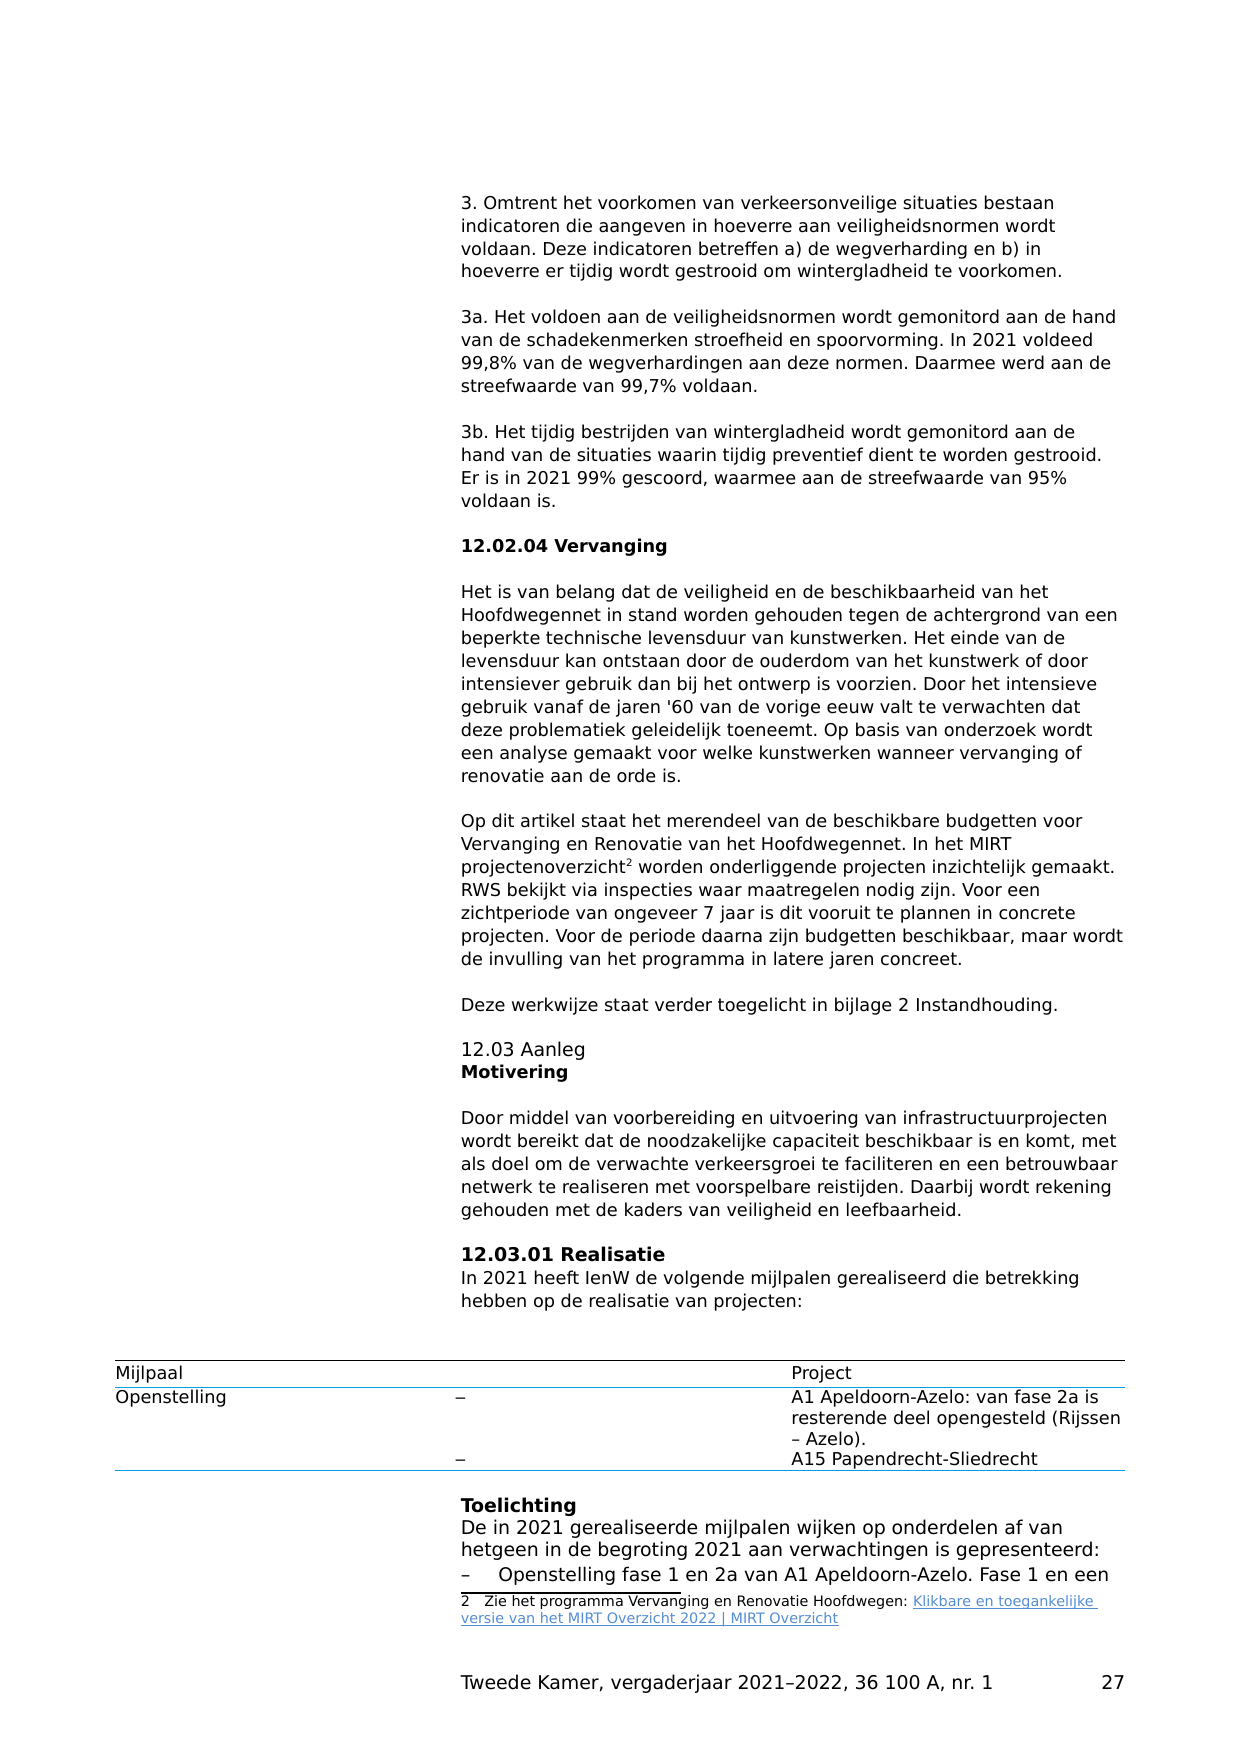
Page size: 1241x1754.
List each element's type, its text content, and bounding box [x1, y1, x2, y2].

table_cell Mijlpaal [115, 1361, 452, 1387]
table_cell Openstelling [115, 1388, 452, 1449]
table_cell A15 Papendrecht-Sliedrecht [788, 1449, 1125, 1470]
text Deze werkwijze staat verder toegelicht in bijlage 2 Instandhouding. [461, 993, 1125, 1016]
table_cell Project [788, 1361, 1125, 1387]
list Openstelling fase 1 en 2a van A1 Apeldoorn-Azelo. Fase 1 en een [461, 1561, 1125, 1586]
text 3b. Het tijdig bestrijden van wintergladheid wordt gemonitord aan de hand van de situaties waarin tijdig preventief dient te worden gestrooid. Er is in 2021 99% gescoord, waarmee aan de streefwaarde van 95% voldaan is. [461, 420, 1125, 512]
text Door middel van voorbereiding en uitvoering van infrastructuurprojecten wordt bereikt dat de noodzakelijke capaciteit beschikbaar is en komt, met als doel om de verwachte verkeersgroei te faciliteren en een betrouwbaar netwerk te realiseren met voorspelbare reistijden. Daarbij wordt rekening gehouden met de kaders van veiligheid en leefbaarheid. [461, 1106, 1125, 1221]
table_cell [452, 1361, 788, 1387]
text __Zie het programma Vervanging en Renovatie Hoofdwegen: Klikbare en toegankelijke versie van het MIRT Overzicht 2022 | MIRT Overzicht [461, 1593, 1125, 1627]
text Op dit artikel staat het merendeel van de beschikbare budgetten voor Vervanging en Renovatie van het Hoofdwegennet. In het MIRT projectenoverzicht worden onderliggende projecten inzichtelijk gemaakt. RWS bekijkt via inspecties waar maatregelen nodig zijn. Voor een zichtperiode van ongeveer 7 jaar is dit vooruit te plannen in concrete projecten. Voor de periode daarna zijn budgetten beschikbaar, maar wordt de invulling van het programma in latere jaren concreet. [461, 809, 1125, 970]
text Motivering [461, 1061, 1125, 1083]
table_cell ‒ [452, 1388, 788, 1449]
text In 2021 heeft IenW de volgende mijlpalen gerealiseerd die betrekking hebben op de realisatie van projecten: [461, 1266, 1125, 1312]
text 12.03.01 Realisatie [461, 1244, 1125, 1266]
text Het is van belang dat de veiligheid en de beschikbaarheid van het Hoofdwegennet in stand worden gehouden tegen de achtergrond van een beperkte technische levensduur van kunstwerken. Het einde van de levensduur kan ontstaan door de ouderdom van het kunstwerk of door intensiever gebruik dan bij het ontwerp is voorzien. Door het intensieve gebruik vanaf de jaren '60 van de vorige eeuw valt te verwachten dat deze problematiek geleidelijk toeneemt. Op basis van onderzoek wordt een analyse gemaakt voor welke kunstwerken wanneer vervanging of renovatie aan de orde is. [461, 580, 1125, 787]
title 12.03 Aanleg [461, 1039, 1125, 1061]
text 3a. Het voldoen aan de veiligheidsnormen wordt gemonitord aan de hand van de schadekenmerken stroefheid en spoorvorming. In 2021 voldeed 99,8% van de wegverhardingen aan deze normen. Daarmee werd aan de streefwaarde van 99,7% voldaan. [461, 305, 1125, 397]
text De in 2021 gerealiseerde mijlpalen wijken op onderdelen af van hetgeen in de begroting 2021 aan verwachtingen is gepresenteerd: [461, 1517, 1125, 1561]
table_cell ‒ [452, 1449, 788, 1470]
table_cell A1 Apeldoorn-Azelo: van fase 2a is resterende deel opengesteld (Rijssen – Azelo). [788, 1388, 1125, 1449]
table_header Tabel 13 Mijlpalen Realisatieprojecten [115, 1335, 1125, 1360]
table_cell [115, 1449, 452, 1470]
text Toelichting [461, 1495, 1125, 1517]
text 12.02.04 Vervanging [461, 534, 1125, 557]
text 3. Omtrent het voorkomen van verkeersonveilige situaties bestaan indicatoren die aangeven in hoeverre aan veiligheidsnormen wordt voldaan. Deze indicatoren betreffen a) de wegverharding en b) in hoeverre er tijdig wordt gestrooid om wintergladheid te voorkomen. [461, 191, 1125, 282]
